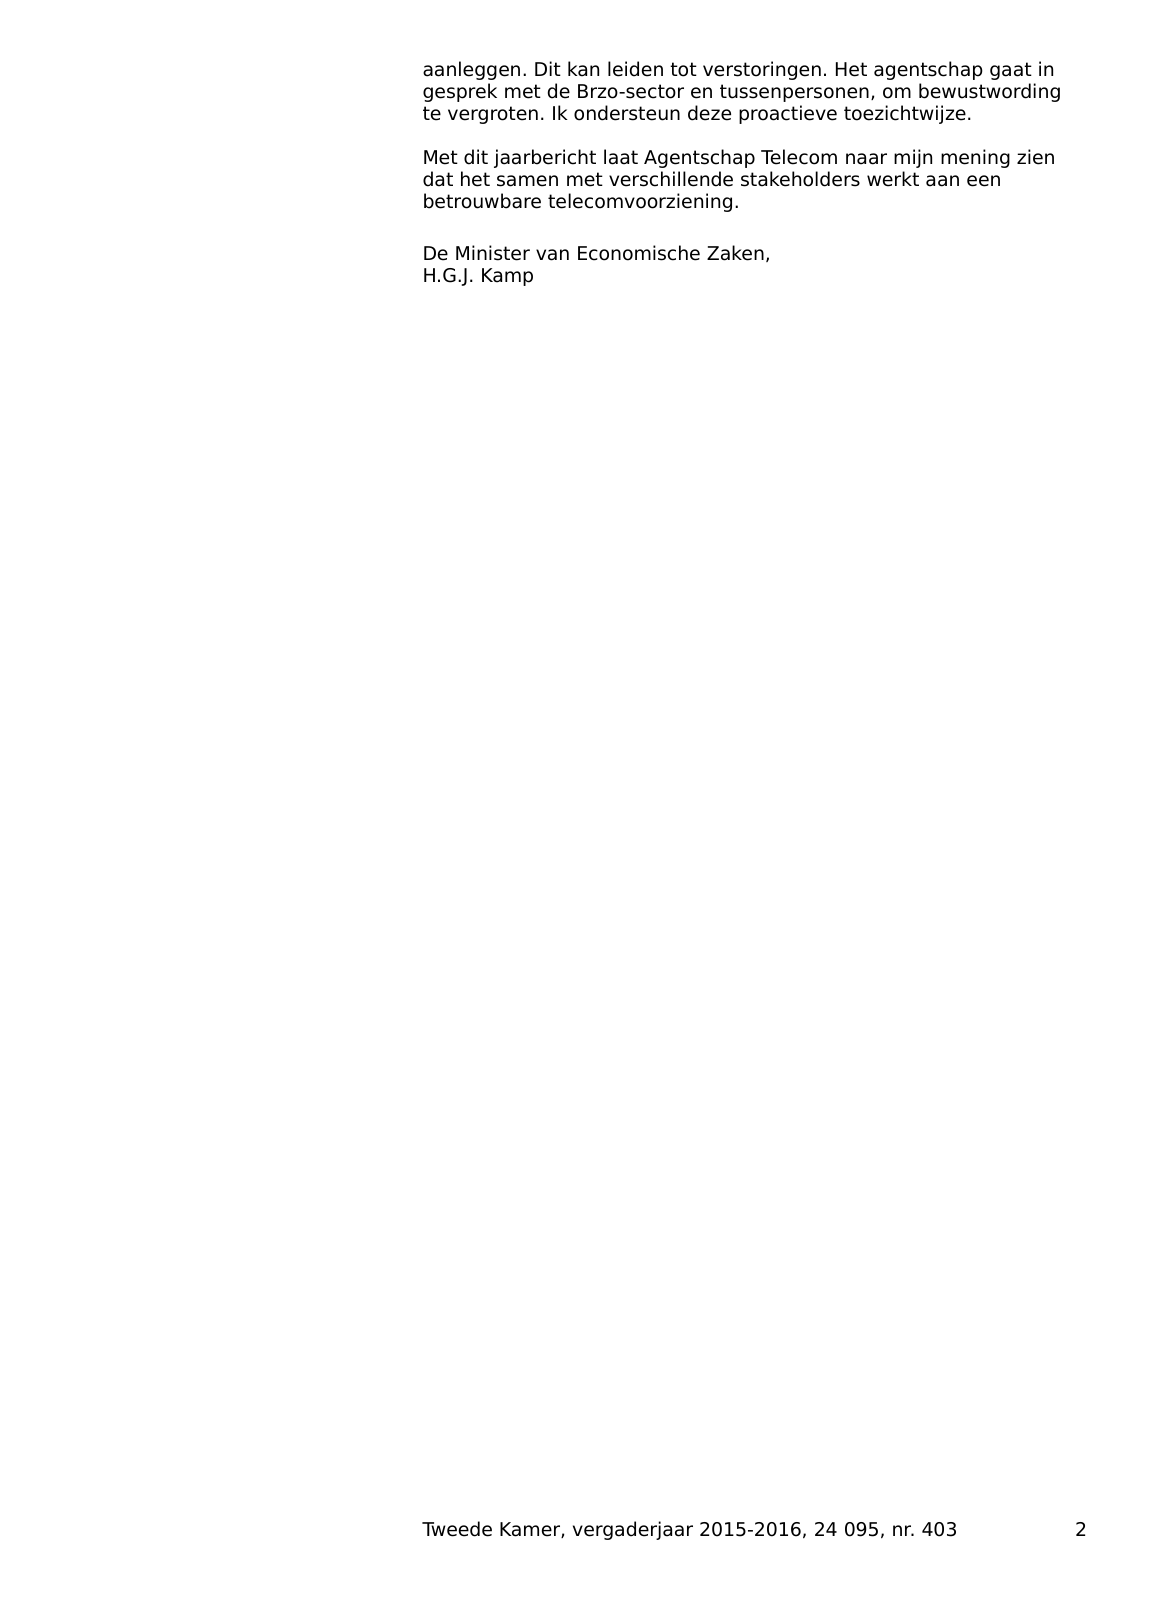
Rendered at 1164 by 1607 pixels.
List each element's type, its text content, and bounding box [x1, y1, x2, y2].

text aanleggen. Dit kan leiden tot verstoringen. Het agentschap gaat in gesprek met de Brzo-sector en tussenpersonen, om bewustwording te vergroten. Ik ondersteun deze proactieve toezichtwijze. [422, 59, 1087, 125]
text De Minister van Economische Zaken, H.G.J. Kamp [422, 243, 1087, 287]
text Met dit jaarbericht laat Agentschap Telecom naar mijn mening zien dat het samen met verschillende stakeholders werkt aan een betrouwbare telecomvoorziening. [422, 147, 1087, 213]
